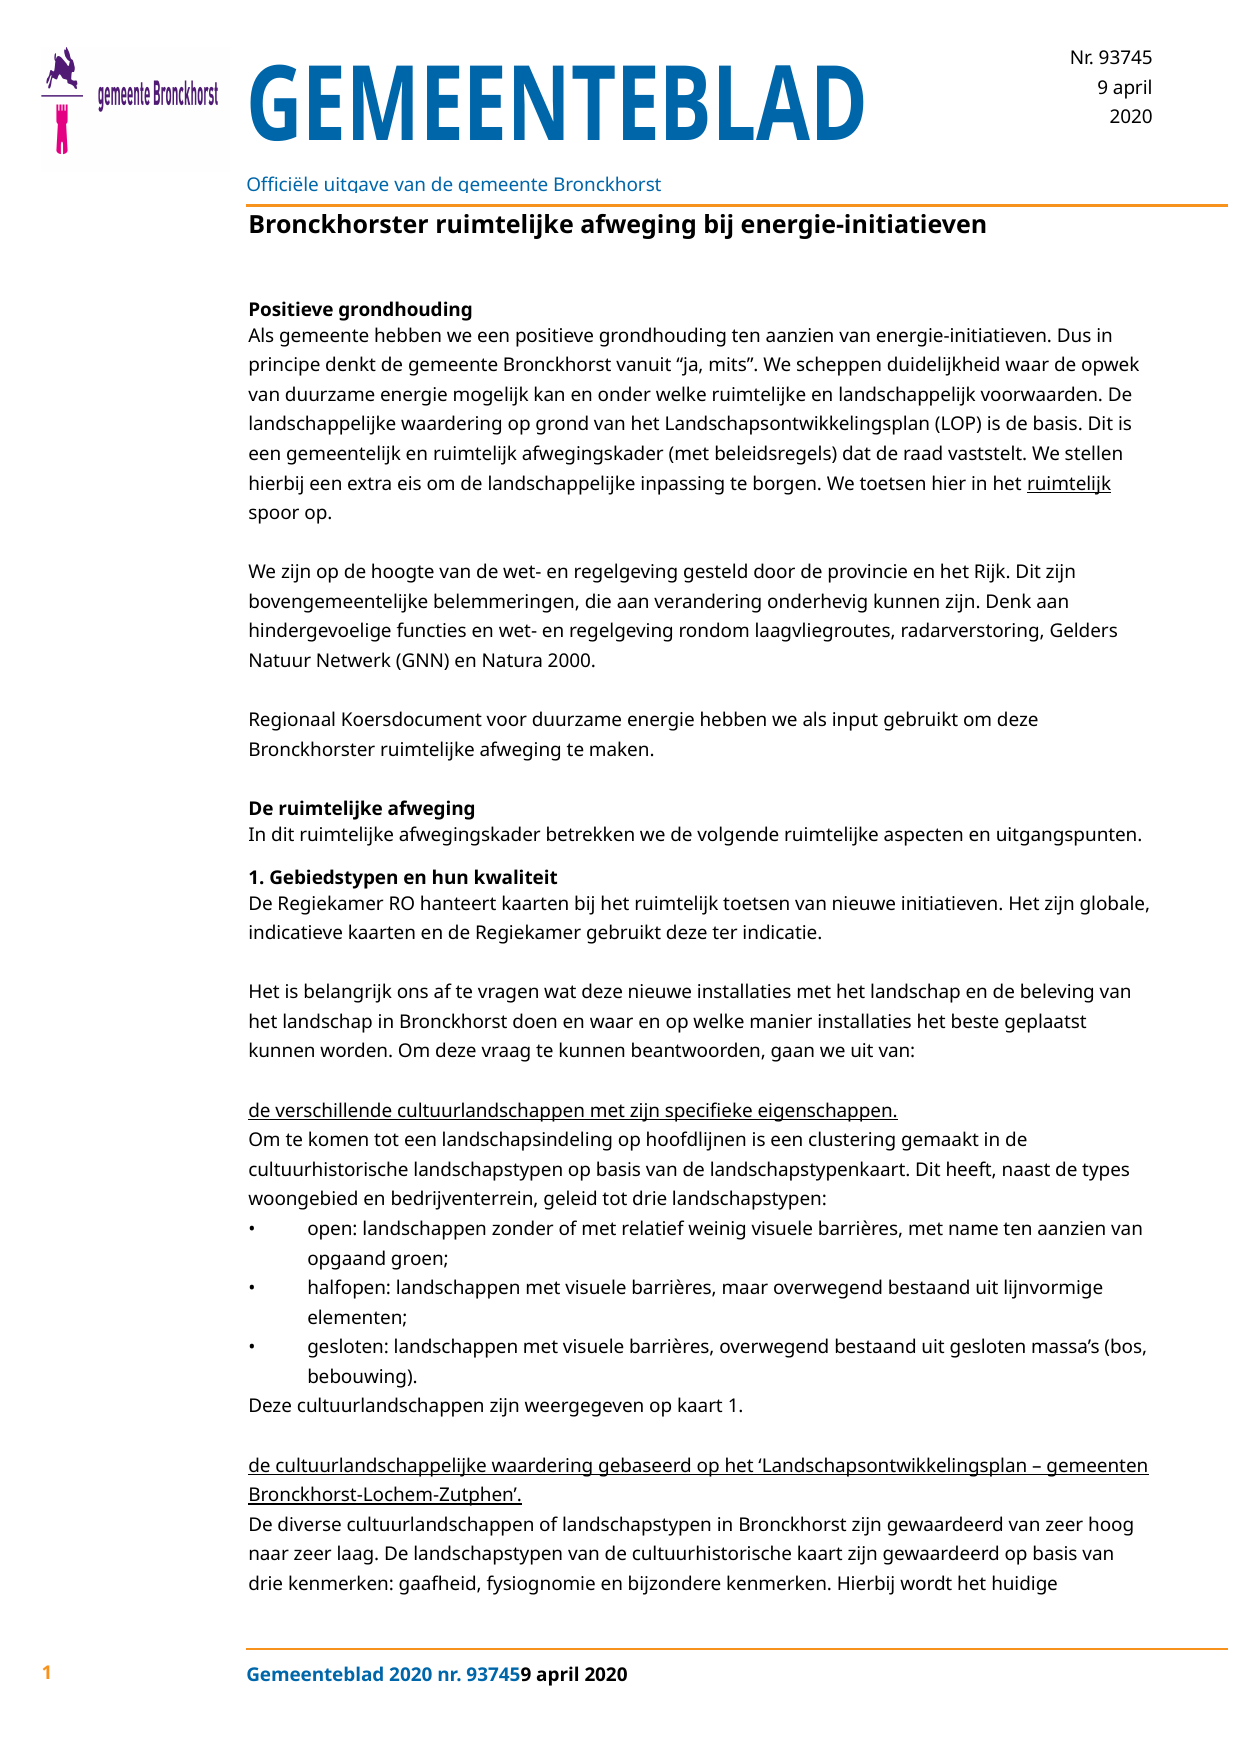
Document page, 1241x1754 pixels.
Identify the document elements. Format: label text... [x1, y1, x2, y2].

text Positieve grondhouding [248, 296, 1152, 322]
text Om te komen tot een landschapsindeling op hoofdlijnen is een clustering gemaakt in de cultuurhistorische landschapstypen op basis van de landschapstypenkaart. Dit heeft, naast de types woongebied en bedrijventerrein, geleid tot drie landschapstypen: [248, 1126, 1152, 1211]
text We zijn op de hoogte van de wet- en regelgeving gesteld door de provincie en het Rijk. Dit zijn bovengemeentelijke belemmeringen, die aan verandering onderhevig kunnen zijn. Denk aan hindergevoelige functies en wet- en regelgeving rondom laagvliegroutes, radarverstoring, Gelders Natuur Netwerk (GNN) en Natura 2000. [248, 558, 1152, 673]
text De Regiekamer RO hanteert kaarten bij het ruimtelijk toetsen van nieuwe initiatieven. Het zijn globale, indicatieve kaarten en de Regiekamer gebruikt deze ter indicatie. [248, 890, 1152, 945]
text Als gemeente hebben we een positieve grondhouding ten aanzien van energie-initiatieven. Dus in principe denkt de gemeente Bronckhorst vanuit “ja, mits”. We scheppen duidelijkheid waar de opwek van duurzame energie mogelijk kan en onder welke ruimtelijke en landschappelijk voorwaarden. De landschappelijke waardering op grond van het Landschapsontwikkelingsplan (LOP) is de basis. Dit is een gemeentelijk en ruimtelijk afwegingskader (met beleidsregels) dat de raad vaststelt. We stellen hierbij een extra eis om de landschappelijke inpassing te borgen. We toetsen hier in het ruimtelijk spoor op. [248, 322, 1152, 525]
text Het is belangrijk ons af te vragen wat deze nieuwe installaties met het landschap en de beleving van het landschap in Bronckhorst doen en waar en op welke manier installaties het beste geplaatst kunnen worden. Om deze vraag te kunnen beantwoorden, gaan we uit van: [248, 978, 1152, 1063]
list halfopen: landschappen met visuele barrières, maar overwegend bestaand uit lijnvormige elementen; [248, 1274, 1152, 1329]
text Regionaal Koersdocument voor duurzame energie hebben we als input gebruikt om deze Bronckhorster ruimtelijke afweging te maken. [248, 706, 1152, 762]
text Bronckhorster ruimtelijke afweging bij energie-initiatieven [248, 207, 1152, 241]
text de cultuurlandschappelijke waardering gebaseerd op het ‘Landschapsontwikkelingsplan – gemeenten Bronckhorst-Lochem-Zutphen’. [248, 1452, 1152, 1507]
text In dit ruimtelijke afwegingskader betrekken we de volgende ruimtelijke aspecten en uitgangspunten. [248, 821, 1152, 847]
text 1. Gebiedstypen en hun kwaliteit [248, 864, 1152, 890]
list open: landschappen zonder of met relatief weinig visuele barrières, met name ten aanzien van opgaand groen; [248, 1215, 1152, 1270]
text de verschillende cultuurlandschappen met zijn specifieke eigenschappen. [248, 1097, 1152, 1122]
picture [41, 47, 231, 172]
text De ruimtelijke afweging [248, 795, 1152, 821]
text Deze cultuurlandschappen zijn weergegeven op kaart 1. [248, 1393, 1152, 1418]
text De diverse cultuurlandschappen of landschapstypen in Bronckhorst zijn gewaardeerd van zeer hoog naar zeer laag. De landschapstypen van de cultuurhistorische kaart zijn gewaardeerd op basis van drie kenmerken: gaafheid, fysiognomie en bijzondere kenmerken. Hierbij wordt het huidige [248, 1511, 1152, 1596]
list gesloten: landschappen met visuele barrières, overwegend bestaand uit gesloten massa’s (bos, bebouwing). [248, 1333, 1152, 1389]
